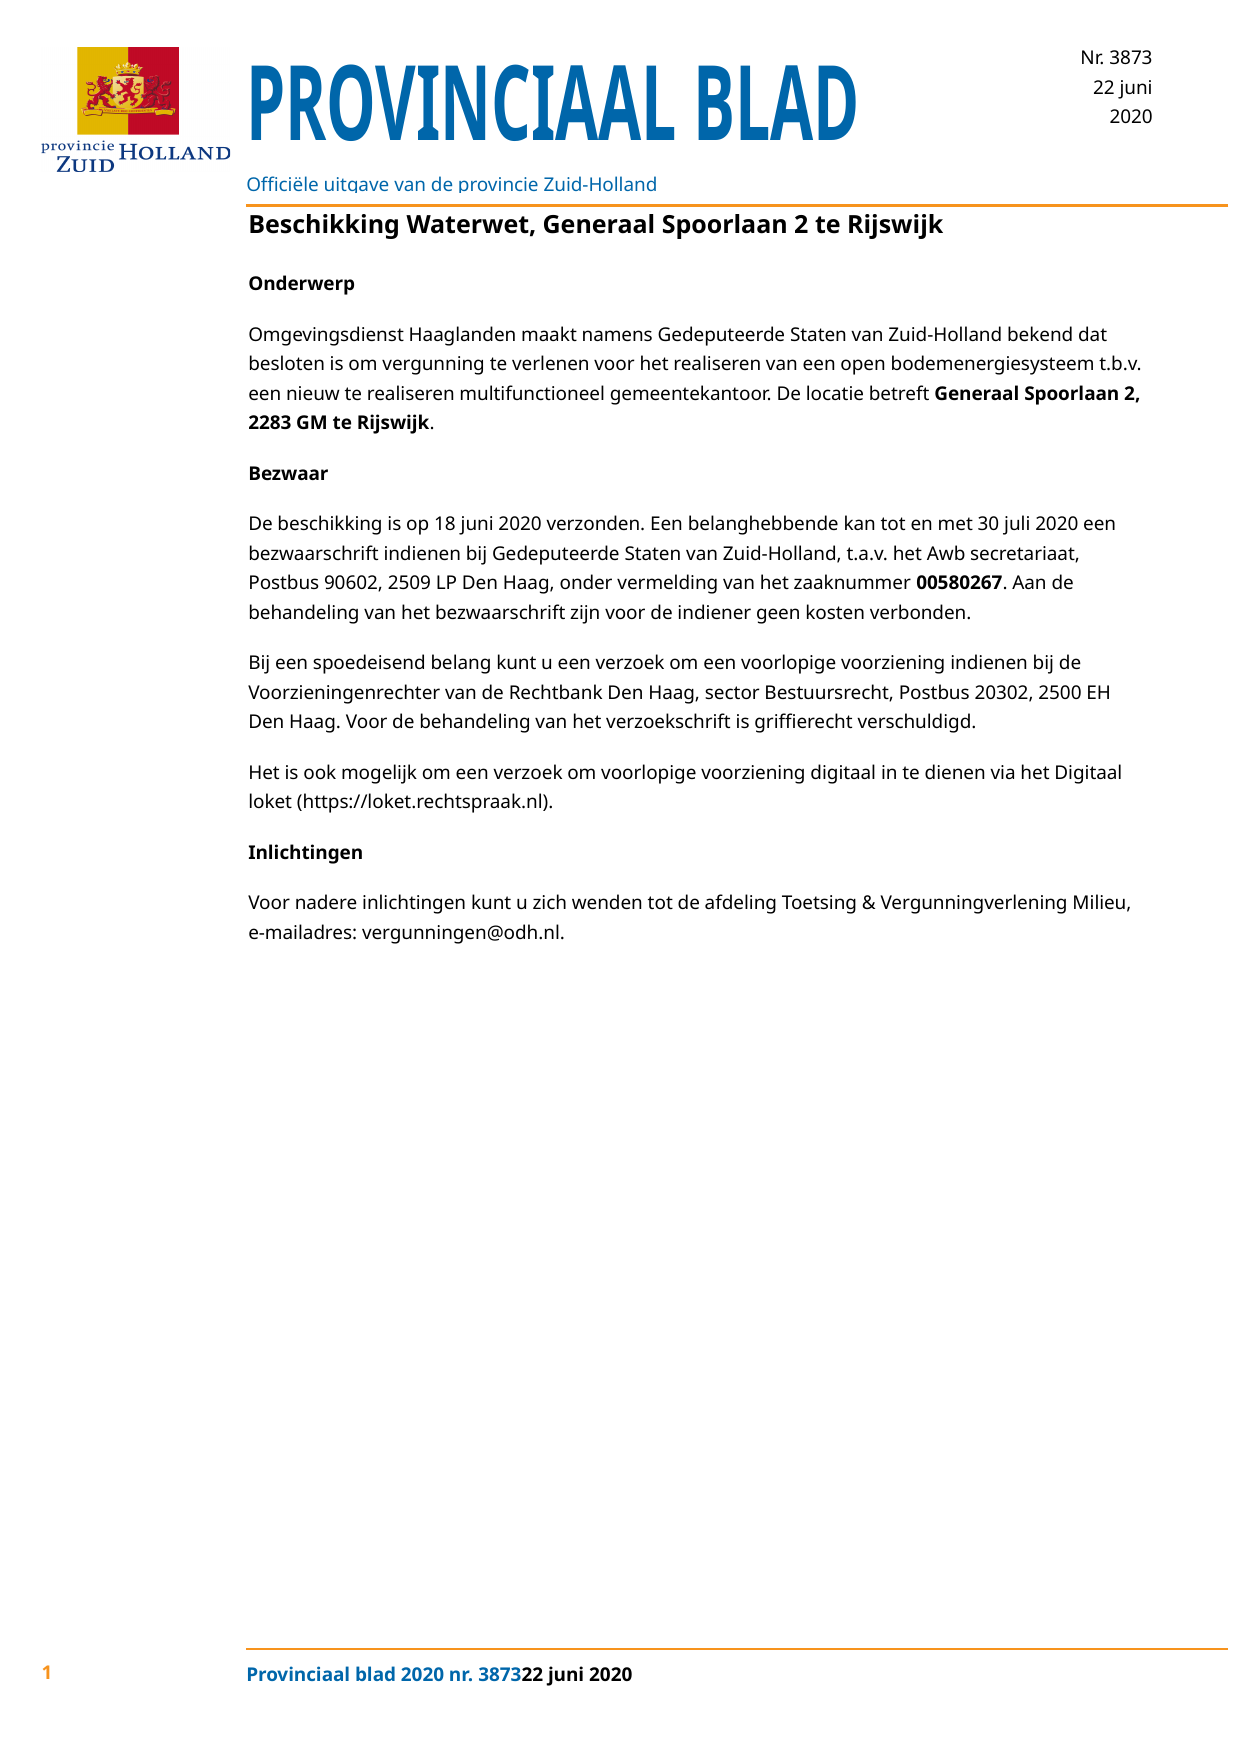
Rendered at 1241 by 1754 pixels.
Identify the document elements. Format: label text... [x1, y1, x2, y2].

text Onderwerp [248, 270, 1152, 296]
text Beschikking Waterwet, Generaal Spoorlaan 2 te Rijswijk [248, 207, 1152, 241]
text Voor nadere inlichtingen kunt u zich wenden tot de afdeling Toetsing & Vergunningverlening Milieu, e-mailadres: vergunningen@odh.nl. [248, 889, 1152, 945]
text Bij een spoedeisend belang kunt u een verzoek om een voorlopige voorziening indienen bij de Voorzieningenrechter van de Rechtbank Den Haag, sector Bestuursrecht, Postbus 20302, 2500 EH Den Haag. Voor de behandeling van het verzoekschrift is griffierecht verschuldigd. [248, 649, 1152, 734]
text De beschikking is op 18 juni 2020 verzonden. Een belanghebbende kan tot en met 30 juli 2020 een bezwaarschrift indienen bij Gedeputeerde Staten van Zuid-Holland, t.a.v. het Awb secretariaat, Postbus 90602, 2509 LP Den Haag, onder vermelding van het zaaknummer 00580267. Aan de behandeling van het bezwaarschrift zijn voor de indiener geen kosten verbonden. [248, 510, 1152, 625]
text Inlichtingen [248, 839, 1152, 865]
text Bezwaar [248, 460, 1152, 486]
text Het is ook mogelijk om een verzoek om voorlopige voorziening digitaal in te dienen via het Digitaal loket (https://loket.rechtspraak.nl). [248, 759, 1152, 814]
picture [41, 47, 231, 172]
text Omgevingsdienst Haaglanden maakt namens Gedeputeerde Staten van Zuid-Holland bekend dat besloten is om vergunning te verlenen voor het realiseren van een open bodemenergiesysteem t.b.v. een nieuw te realiseren multifunctioneel gemeentekantoor. De locatie betreft Generaal Spoorlaan 2, 2283 GM te Rijswijk. [248, 321, 1152, 435]
